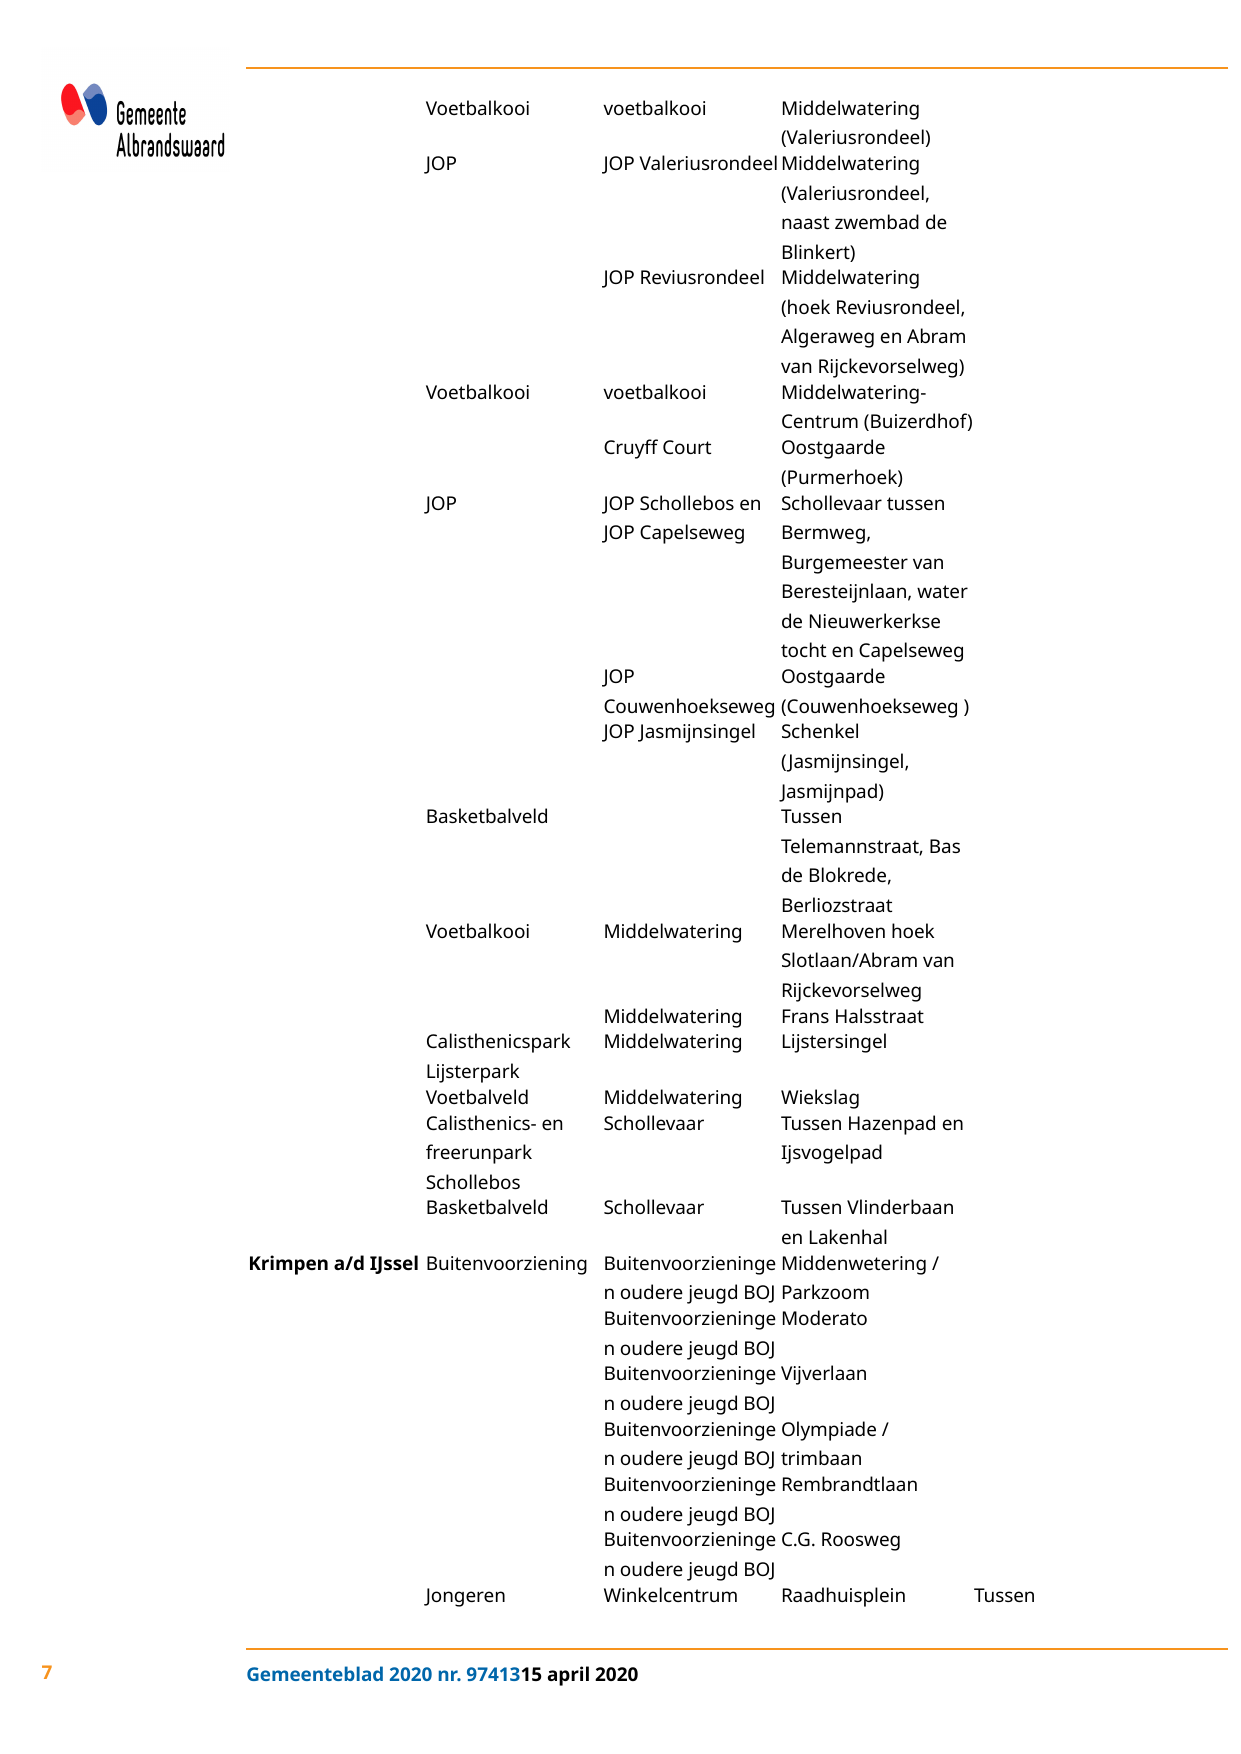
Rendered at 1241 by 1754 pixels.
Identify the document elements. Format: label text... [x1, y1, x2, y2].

table_cell Oostgaarde (Couwenhoekseweg ) [781, 663, 974, 719]
table_cell Middelwatering [603, 918, 781, 1003]
table_cell [974, 265, 1152, 379]
table_cell Schollevaar [603, 1110, 781, 1194]
table_cell [974, 1361, 1152, 1416]
table_cell [974, 1110, 1152, 1194]
table_cell JOP [426, 150, 603, 379]
table_cell Calisthenics- en freerunpark Schollebos [426, 1110, 603, 1194]
table_cell [974, 1029, 1152, 1084]
table_cell Buitenvoorziening [426, 1250, 603, 1582]
table_cell [974, 434, 1152, 490]
table_cell Middelwatering (hoek Reviusrondeel, Algeraweg en Abram van Rijckevorselweg) [781, 265, 974, 379]
table_cell [974, 1195, 1152, 1250]
table_cell Basketbalveld [426, 1195, 603, 1250]
table_cell voetbalkooi [603, 379, 781, 434]
table_cell Middelwatering [603, 1003, 781, 1029]
table_cell Rembrandtlaan [781, 1471, 974, 1526]
table_cell [974, 663, 1152, 719]
table_cell voetbalkooi [603, 95, 781, 150]
table_cell [974, 918, 1152, 1003]
table_cell Voetbalkooi [426, 379, 603, 490]
table_cell [974, 1471, 1152, 1526]
table_cell Schenkel (Jasmijnsingel, Jasmijnpad) [781, 719, 974, 803]
table_cell JOP Jasmijnsingel [603, 719, 781, 803]
table_cell C.G. Roosweg [781, 1526, 974, 1582]
table_cell Moderato [781, 1305, 974, 1361]
table_cell Tussen Hazenpad en Ijsvogelpad [781, 1110, 974, 1194]
table_cell [974, 1084, 1152, 1110]
table_cell Middenwetering / Parkzoom [781, 1250, 974, 1305]
table_cell Olympiade / trimbaan [781, 1416, 974, 1471]
table_cell Lijstersingel [781, 1029, 974, 1084]
table_cell Winkelcentrum [603, 1582, 781, 1607]
table_cell Merelhoven hoek Slotlaan/Abram van Rijckevorselweg [781, 918, 974, 1003]
table_cell Middelwatering (Valeriusrondeel, naast zwembad de Blinkert) [781, 150, 974, 264]
table_cell Oostgaarde (Purmerhoek) [781, 434, 974, 490]
table_cell Buitenvoorzieningen oudere jeugd BOJ [603, 1250, 781, 1305]
table_cell Jongeren [426, 1582, 603, 1607]
table_cell [974, 719, 1152, 803]
table_cell Middelwatering-Centrum (Buizerdhof) [781, 379, 974, 434]
table_cell Schollevaar [603, 1195, 781, 1250]
table_cell Middelwatering (Valeriusrondeel) [781, 95, 974, 150]
table_cell Basketbalveld [426, 804, 603, 918]
table_cell [248, 95, 426, 1250]
table_cell Voetbalkooi [426, 95, 603, 150]
table_cell [974, 804, 1152, 918]
table_cell Middelwatering [603, 1084, 781, 1110]
table_cell [974, 150, 1152, 264]
table_cell JOP Valeriusrondeel [603, 150, 781, 264]
table_cell Buitenvoorzieningen oudere jeugd BOJ [603, 1471, 781, 1526]
table_cell [974, 490, 1152, 663]
table_cell Cruyff Court [603, 434, 781, 490]
table_cell Voetbalveld [426, 1084, 603, 1110]
table_cell [974, 95, 1152, 150]
table_cell [974, 1305, 1152, 1361]
table_cell [974, 1003, 1152, 1029]
table_cell Buitenvoorzieningen oudere jeugd BOJ [603, 1416, 781, 1471]
table_cell Raadhuisplein [781, 1582, 974, 1607]
table_cell Frans Halsstraat [781, 1003, 974, 1029]
table_cell Buitenvoorzieningen oudere jeugd BOJ [603, 1305, 781, 1361]
table_cell JOP [426, 490, 603, 803]
table_cell Tussen Telemannstraat, Bas de Blokrede, Berliozstraat [781, 804, 974, 918]
table_cell Voetbalkooi [426, 918, 603, 1029]
table_cell Buitenvoorzieningen oudere jeugd BOJ [603, 1526, 781, 1582]
table_cell JOP Schollebos en JOP Capelseweg [603, 490, 781, 663]
table_cell Middelwatering [603, 1029, 781, 1084]
table_cell [603, 804, 781, 918]
table_cell Tussen [974, 1582, 1152, 1607]
table_cell JOP Reviusrondeel [603, 265, 781, 379]
table_cell Calisthenicspark Lijsterpark [426, 1029, 603, 1084]
table_cell Tussen Vlinderbaan en Lakenhal [781, 1195, 974, 1250]
table_cell [974, 379, 1152, 434]
table_cell Wiekslag [781, 1084, 974, 1110]
table_cell JOP Couwenhoekseweg [603, 663, 781, 719]
table_cell Schollevaar tussen Bermweg, Burgemeester van Beresteijnlaan, water de Nieuwerkerkse tocht en Capelseweg [781, 490, 974, 663]
picture [41, 47, 231, 172]
table_cell [974, 1526, 1152, 1582]
table_cell Vijverlaan [781, 1361, 974, 1416]
table_cell Buitenvoorzieningen oudere jeugd BOJ [603, 1361, 781, 1416]
table_cell [974, 1250, 1152, 1305]
table_cell [974, 1416, 1152, 1471]
table_cell Krimpen a/d IJssel [248, 1250, 426, 1607]
